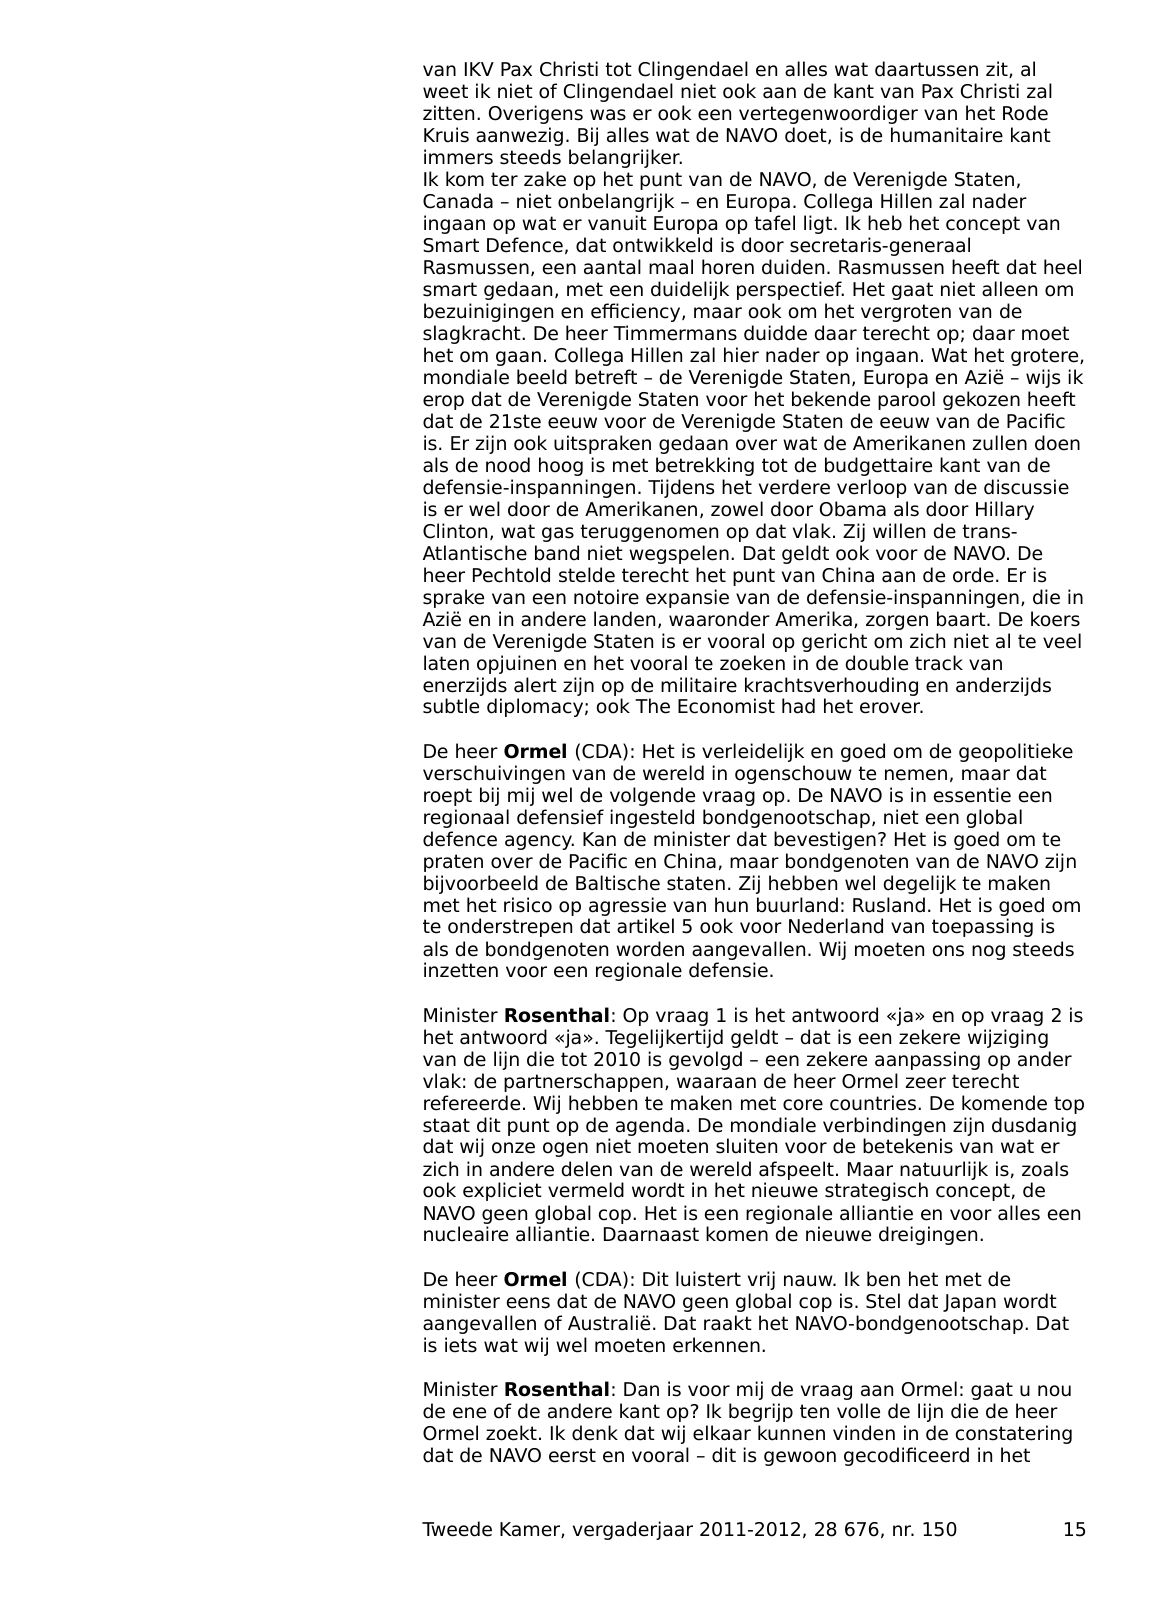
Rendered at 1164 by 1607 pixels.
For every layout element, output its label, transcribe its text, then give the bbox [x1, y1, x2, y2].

text Minister Rosenthal: Dan is voor mij de vraag aan Ormel: gaat u nou de ene of de andere kant op? Ik begrijp ten volle de lijn die de heer Ormel zoekt. Ik denk dat wij elkaar kunnen vinden in de constatering dat de NAVO eerst en vooral – dit is gewoon gecodificeerd in het [422, 1379, 1087, 1467]
text De heer Ormel (CDA): Dit luistert vrij nauw. Ik ben het met de minister eens dat de NAVO geen global cop is. Stel dat Japan wordt aangevallen of Australië. Dat raakt het NAVO-bondgenootschap. Dat is iets wat wij wel moeten erkennen. [422, 1268, 1087, 1356]
text Ik kom ter zake op het punt van de NAVO, de Verenigde Staten, Canada – niet onbelangrijk – en Europa. Collega Hillen zal nader ingaan op wat er vanuit Europa op tafel ligt. Ik heb het concept van Smart Defence, dat ontwikkeld is door secretaris-generaal Rasmussen, een aantal maal horen duiden. Rasmussen heeft dat heel smart gedaan, met een duidelijk perspectief. Het gaat niet alleen om bezuinigingen en efficiency, maar ook om het vergroten van de slagkracht. De heer Timmermans duidde daar terecht op; daar moet het om gaan. Collega Hillen zal hier nader op ingaan. Wat het grotere, mondiale beeld betreft – de Verenigde Staten, Europa en Azië – wijs ik erop dat de Verenigde Staten voor het bekende parool gekozen heeft dat de 21ste eeuw voor de Verenigde Staten de eeuw van de Pacific is. Er zijn ook uitspraken gedaan over wat de Amerikanen zullen doen als de nood hoog is met betrekking tot de budgettaire kant van de defensie-inspanningen. Tijdens het verdere verloop van de discussie is er wel door de Amerikanen, zowel door Obama als door Hillary Clinton, wat gas teruggenomen op dat vlak. Zij willen de trans-Atlantische band niet wegspelen. Dat geldt ook voor de NAVO. De heer Pechtold stelde terecht het punt van China aan de orde. Er is sprake van een notoire expansie van de defensie-inspanningen, die in Azië en in andere landen, waaronder Amerika, zorgen baart. De koers van de Verenigde Staten is er vooral op gericht om zich niet al te veel laten opjuinen en het vooral te zoeken in de double track van enerzijds alert zijn op de militaire krachtsverhouding en anderzijds subtle diplomacy; ook The Economist had het erover. [422, 169, 1087, 718]
text Minister Rosenthal: Op vraag 1 is het antwoord «ja» en op vraag 2 is het antwoord «ja». Tegelijkertijd geldt – dat is een zekere wijziging van de lijn die tot 2010 is gevolgd – een zekere aanpassing op ander vlak: de partnerschappen, waaraan de heer Ormel zeer terecht refereerde. Wij hebben te maken met core countries. De komende top staat dit punt op de agenda. De mondiale verbindingen zijn dusdanig dat wij onze ogen niet moeten sluiten voor de betekenis van wat er zich in andere delen van de wereld afspeelt. Maar natuurlijk is, zoals ook expliciet vermeld wordt in het nieuwe strategisch concept, de NAVO geen global cop. Het is een regionale alliantie en voor alles een nucleaire alliantie. Daarnaast komen de nieuwe dreigingen. [422, 1004, 1087, 1246]
text van IKV Pax Christi tot Clingendael en alles wat daartussen zit, al weet ik niet of Clingendael niet ook aan de kant van Pax Christi zal zitten. Overigens was er ook een vertegenwoordiger van het Rode Kruis aanwezig. Bij alles wat de NAVO doet, is de humanitaire kant immers steeds belangrijker. [422, 59, 1087, 169]
text De heer Ormel (CDA): Het is verleidelijk en goed om de geopolitieke verschuivingen van de wereld in ogenschouw te nemen, maar dat roept bij mij wel de volgende vraag op. De NAVO is in essentie een regionaal defensief ingesteld bondgenootschap, niet een global defence agency. Kan de minister dat bevestigen? Het is goed om te praten over de Pacific en China, maar bondgenoten van de NAVO zijn bijvoorbeeld de Baltische staten. Zij hebben wel degelijk te maken met het risico op agressie van hun buurland: Rusland. Het is goed om te onderstrepen dat artikel 5 ook voor Nederland van toepassing is als de bondgenoten worden aangevallen. Wij moeten ons nog steeds inzetten voor een regionale defensie. [422, 741, 1087, 982]
